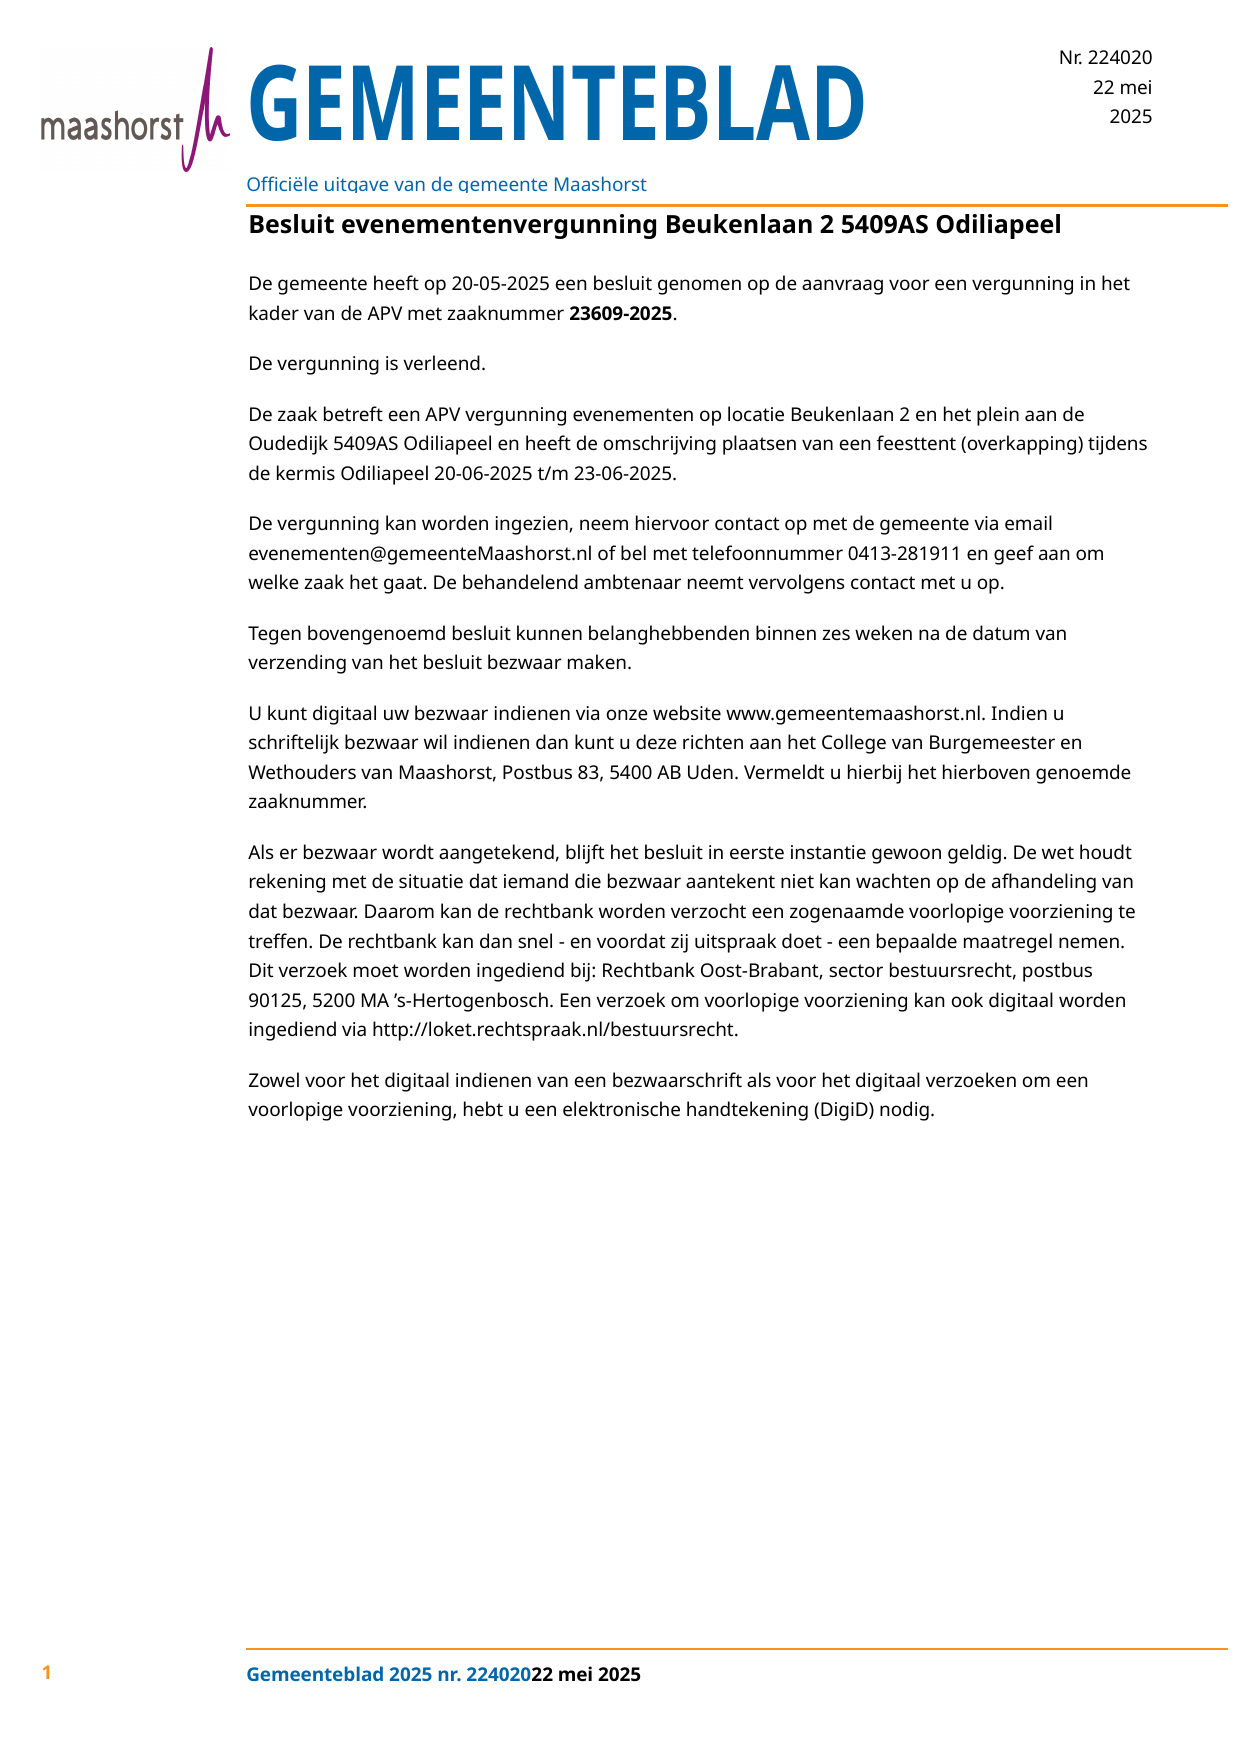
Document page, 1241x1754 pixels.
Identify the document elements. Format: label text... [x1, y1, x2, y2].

text De vergunning kan worden ingezien, neem hiervoor contact op met de gemeente via email evenementen@gemeenteMaashorst.nl of bel met telefoonnummer 0413-281911 en geef aan om welke zaak het gaat. De behandelend ambtenaar neemt vervolgens contact met u op. [248, 510, 1152, 595]
text Zowel voor het digitaal indienen van een bezwaarschrift als voor het digitaal verzoeken om een voorlopige voorziening, hebt u een elektronische handtekening (DigiD) nodig. [248, 1067, 1152, 1122]
text Als er bezwaar wordt aangetekend, blijft het besluit in eerste instantie gewoon geldig. De wet houdt rekening met de situatie dat iemand die bezwaar aantekent niet kan wachten op de afhandeling van dat bezwaar. Daarom kan de rechtbank worden verzocht een zogenaamde voorlopige voorziening te treffen. De rechtbank kan dan snel - en voordat zij uitspraak doet - een bepaalde maatregel nemen. Dit verzoek moet worden ingediend bij: Rechtbank Oost-Brabant, sector bestuursrecht, postbus 90125, 5200 MA ’s-Hertogenbosch. Een verzoek om voorlopige voorziening kan ook digitaal worden ingediend via http://loket.rechtspraak.nl/bestuursrecht. [248, 839, 1152, 1042]
text Besluit evenementenvergunning Beukenlaan 2 5409AS Odiliapeel [248, 207, 1152, 241]
text De vergunning is verleend. [248, 350, 1152, 376]
picture [41, 47, 231, 172]
text De zaak betreft een APV vergunning evenementen op locatie Beukenlaan 2 en het plein aan de Oudedijk 5409AS Odiliapeel en heeft de omschrijving plaatsen van een feesttent (overkapping) tijdens de kermis Odiliapeel 20-06-2025 t/m 23-06-2025. [248, 401, 1152, 486]
text De gemeente heeft op 20-05-2025 een besluit genomen op de aanvraag voor een vergunning in het kader van de APV met zaaknummer 23609-2025. [248, 270, 1152, 326]
text Tegen bovengenoemd besluit kunnen belanghebbenden binnen zes weken na de datum van verzending van het besluit bezwaar maken. [248, 620, 1152, 675]
text U kunt digitaal uw bezwaar indienen via onze website www.gemeentemaashorst.nl. Indien u schriftelijk bezwaar wil indienen dan kunt u deze richten aan het College van Burgemeester en Wethouders van Maashorst, Postbus 83, 5400 AB Uden. Vermeldt u hierbij het hierboven genoemde zaaknummer. [248, 700, 1152, 814]
